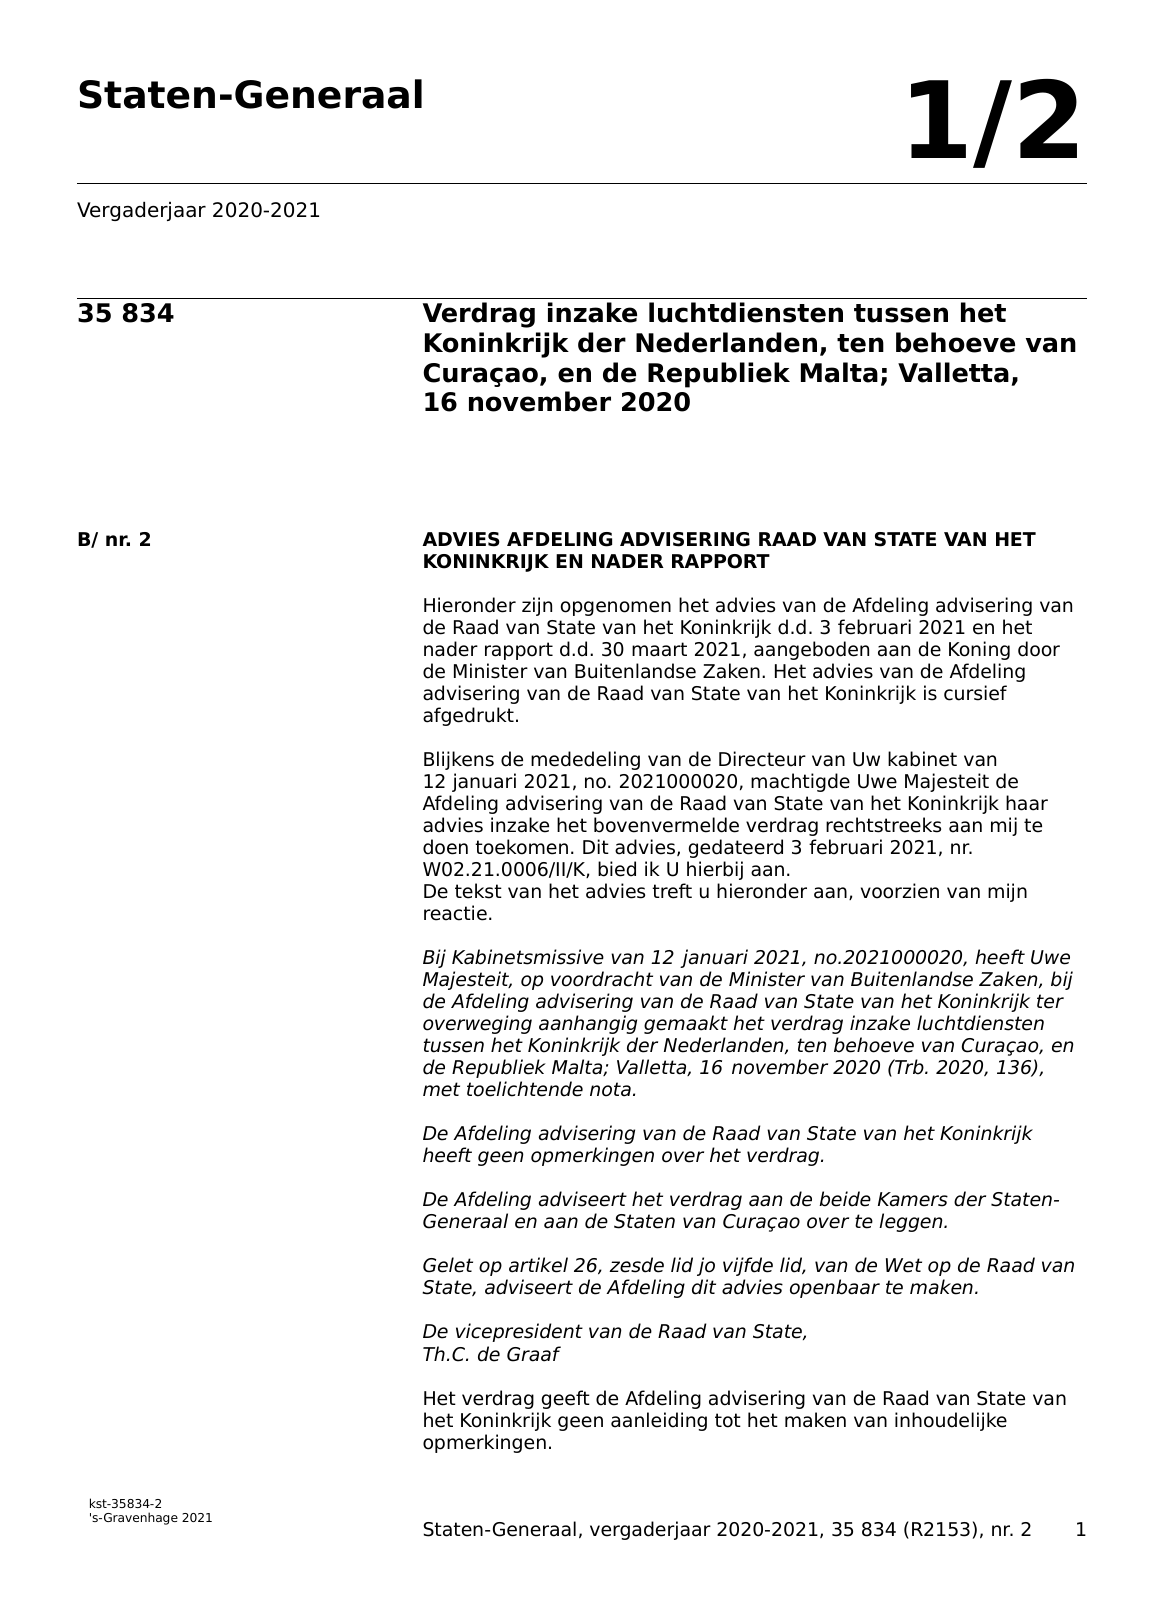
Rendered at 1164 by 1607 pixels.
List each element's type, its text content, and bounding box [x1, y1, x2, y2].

text Hieronder zijn opgenomen het advies van de Afdeling advisering van de Raad van State van het Koninkrijk d.d. 3 februari 2021 en het nader rapport d.d. 30 maart 2021, aangeboden aan de Koning door de Minister van Buitenlandse Zaken. Het advies van de Afdeling advisering van de Raad van State van het Koninkrijk is cursief afgedrukt. [422, 595, 1087, 727]
text Th.C. de Graaf [422, 1343, 1087, 1365]
text De Afdeling adviseert het verdrag aan de beide Kamers der Staten-Generaal en aan de Staten van Curaçao over te leggen. [422, 1189, 1087, 1233]
text Bij Kabinetsmissive van 12 januari 2021, no.2021000020, heeft Uwe Majesteit, op voordracht van de Minister van Buitenlandse Zaken, bij de Afdeling advisering van de Raad van State van het Koninkrijk ter overweging aanhangig gemaakt het verdrag inzake luchtdiensten tussen het Koninkrijk der Nederlanden, ten behoeve van Curaçao, en de Republiek Malta; Valletta, 16 november 2020 (Trb. 2020, 136), met toelichtende nota. [422, 947, 1087, 1101]
table_header 1/2 [886, 59, 1087, 183]
text 's-Gravenhage 2021 [88, 1511, 323, 1525]
table_header Staten-Generaal [77, 59, 886, 183]
text Gelet op artikel 26, zesde lid jo vijfde lid, van de Wet op de Raad van State, adviseert de Afdeling dit advies openbaar te maken. [422, 1255, 1087, 1299]
text kst-35834-2 [88, 1497, 323, 1511]
text De tekst van het advies treft u hieronder aan, voorzien van mijn reactie. [422, 881, 1087, 925]
text De vicepresident van de Raad van State, [422, 1321, 1087, 1343]
text De Afdeling advisering van de Raad van State van het Koninkrijk heeft geen opmerkingen over het verdrag. [422, 1123, 1087, 1167]
subtitle 35 834 Verdrag inzake luchtdiensten tussen het Koninkrijk der Nederlanden, ten behoeve van Curaçao, en de Republiek Malta; Valletta, 16 november 2020 [77, 299, 1087, 418]
table_cell Vergaderjaar 2020-2021 [77, 184, 1087, 298]
subtitle B/ nr. 2 ADVIES AFDELING ADVISERING RAAD VAN STATE VAN HET KONINKRIJK EN NADER RAPPORT [77, 529, 1087, 573]
text Het verdrag geeft de Afdeling advisering van de Raad van State van het Koninkrijk geen aanleiding tot het maken van inhoudelijke opmerkingen. [422, 1388, 1087, 1453]
text Blijkens de mededeling van de Directeur van Uw kabinet van 12 januari 2021, no. 2021000020, machtigde Uwe Majesteit de Afdeling advisering van de Raad van State van het Koninkrijk haar advies inzake het bovenvermelde verdrag rechtstreeks aan mij te doen toekomen. Dit advies, gedateerd 3 februari 2021, nr. W02.21.0006/II/K, bied ik U hierbij aan. [422, 749, 1087, 881]
